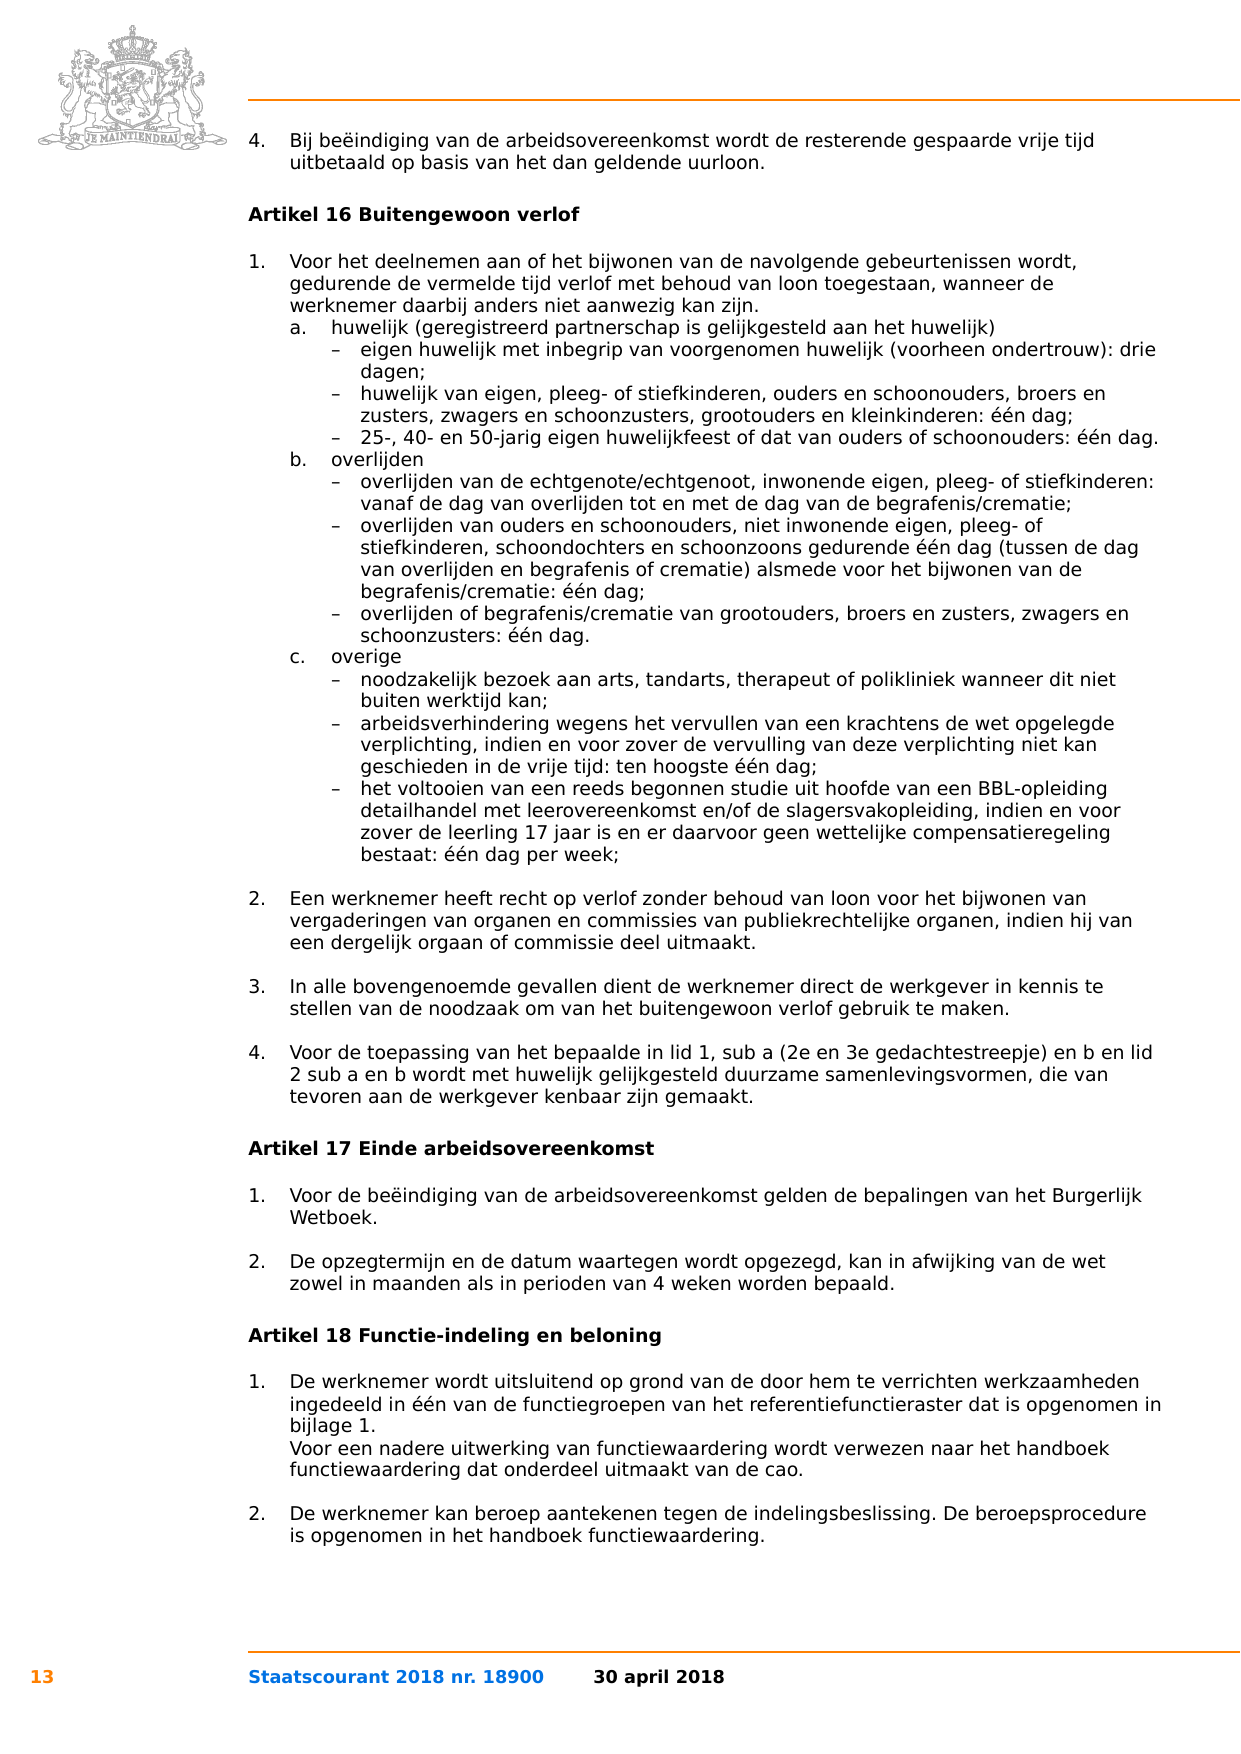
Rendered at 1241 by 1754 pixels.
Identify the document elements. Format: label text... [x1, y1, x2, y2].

text 4. Voor de toepassing van het bepaalde in lid 1, sub a (2e en 3e gedachtestreepje) en b en lid 2 sub a en b wordt met huwelijk gelijkgesteld duurzame samenlevingsvormen, die van tevoren aan de werkgever kenbaar zijn gemaakt. [248, 1042, 1163, 1108]
text – eigen huwelijk met inbegrip van voorgenomen huwelijk (voorheen ondertrouw): drie dagen; [331, 339, 1163, 383]
text – overlijden of begrafenis/crematie van grootouders, broers en zusters, zwagers en schoonzusters: één dag. [331, 602, 1163, 646]
text – het voltooien van een reeds begonnen studie uit hoofde van een BBL-opleiding detailhandel met leerovereenkomst en/of de slagersvakopleiding, indien en voor zover de leerling 17 jaar is en er daarvoor geen wettelijke compensatieregeling bestaat: één dag per week; [331, 778, 1163, 866]
text – overlijden van ouders en schoonouders, niet inwonende eigen, pleeg- of stiefkinderen, schoondochters en schoonzoons gedurende één dag (tussen de dag van overlijden en begrafenis of crematie) alsmede voor het bijwonen van de begrafenis/crematie: één dag; [331, 514, 1163, 602]
picture [38, 25, 227, 150]
subtitle Artikel 17 Einde arbeidsovereenkomst [248, 1138, 1163, 1160]
text a. huwelijk (geregistreerd partnerschap is gelijkgesteld aan het huwelijk) [289, 317, 1163, 339]
text 2. De opzegtermijn en de datum waartegen wordt opgezegd, kan in afwijking van de wet zowel in maanden als in perioden van 4 weken worden bepaald. [248, 1251, 1163, 1294]
text 2. De werknemer kan beroep aantekenen tegen de indelingsbeslissing. De beroepsprocedure is opgenomen in het handboek functiewaardering. [248, 1503, 1163, 1547]
text c. overige [289, 646, 1163, 668]
text – noodzakelijk bezoek aan arts, tandarts, therapeut of polikliniek wanneer dit niet buiten werktijd kan; [331, 668, 1163, 712]
text 3. In alle bovengenoemde gevallen dient de werknemer direct de werkgever in kennis te stellen van de noodzaak om van het buitengewoon verlof gebruik te maken. [248, 976, 1163, 1020]
text 1. Voor de beëindiging van de arbeidsovereenkomst gelden de bepalingen van het Burgerlijk Wetboek. [248, 1185, 1163, 1229]
text Voor een nadere uitwerking van functiewaardering wordt verwezen naar het handboek functiewaardering dat onderdeel uitmaakt van de cao. [289, 1437, 1163, 1481]
text 4. Bij beëindiging van de arbeidsovereenkomst wordt de resterende gespaarde vrije tijd uitbetaald op basis van het dan geldende uurloon. [248, 130, 1163, 174]
text 2. Een werknemer heeft recht op verlof zonder behoud van loon voor het bijwonen van vergaderingen van organen en commissies van publiekrechtelijke organen, indien hij van een dergelijk orgaan of commissie deel uitmaakt. [248, 888, 1163, 954]
text 1. De werknemer wordt uitsluitend op grond van de door hem te verrichten werkzaamheden ingedeeld in één van de functiegroepen van het referentiefunctieraster dat is opgenomen in bijlage 1. [248, 1371, 1163, 1437]
text – overlijden van de echtgenote/echtgenoot, inwonende eigen, pleeg- of stiefkinderen: vanaf de dag van overlijden tot en met de dag van de begrafenis/crematie; [331, 471, 1163, 514]
text b. overlijden [289, 449, 1163, 471]
text – huwelijk van eigen, pleeg- of stiefkinderen, ouders en schoonouders, broers en zusters, zwagers en schoonzusters, grootouders en kleinkinderen: één dag; [331, 383, 1163, 427]
subtitle Artikel 16 Buitengewoon verlof [248, 204, 1163, 226]
text 1. Voor het deelnemen aan of het bijwonen van de navolgende gebeurtenissen wordt, gedurende de vermelde tijd verlof met behoud van loon toegestaan, wanneer de werknemer daarbij anders niet aanwezig kan zijn. [248, 251, 1163, 317]
text – 25-, 40- en 50-jarig eigen huwelijkfeest of dat van ouders of schoonouders: één dag. [331, 427, 1163, 449]
text – arbeidsverhindering wegens het vervullen van een krachtens de wet opgelegde verplichting, indien en voor zover de vervulling van deze verplichting niet kan geschieden in de vrije tijd: ten hoogste één dag; [331, 712, 1163, 778]
subtitle Artikel 18 Functie-indeling en beloning [248, 1324, 1163, 1346]
